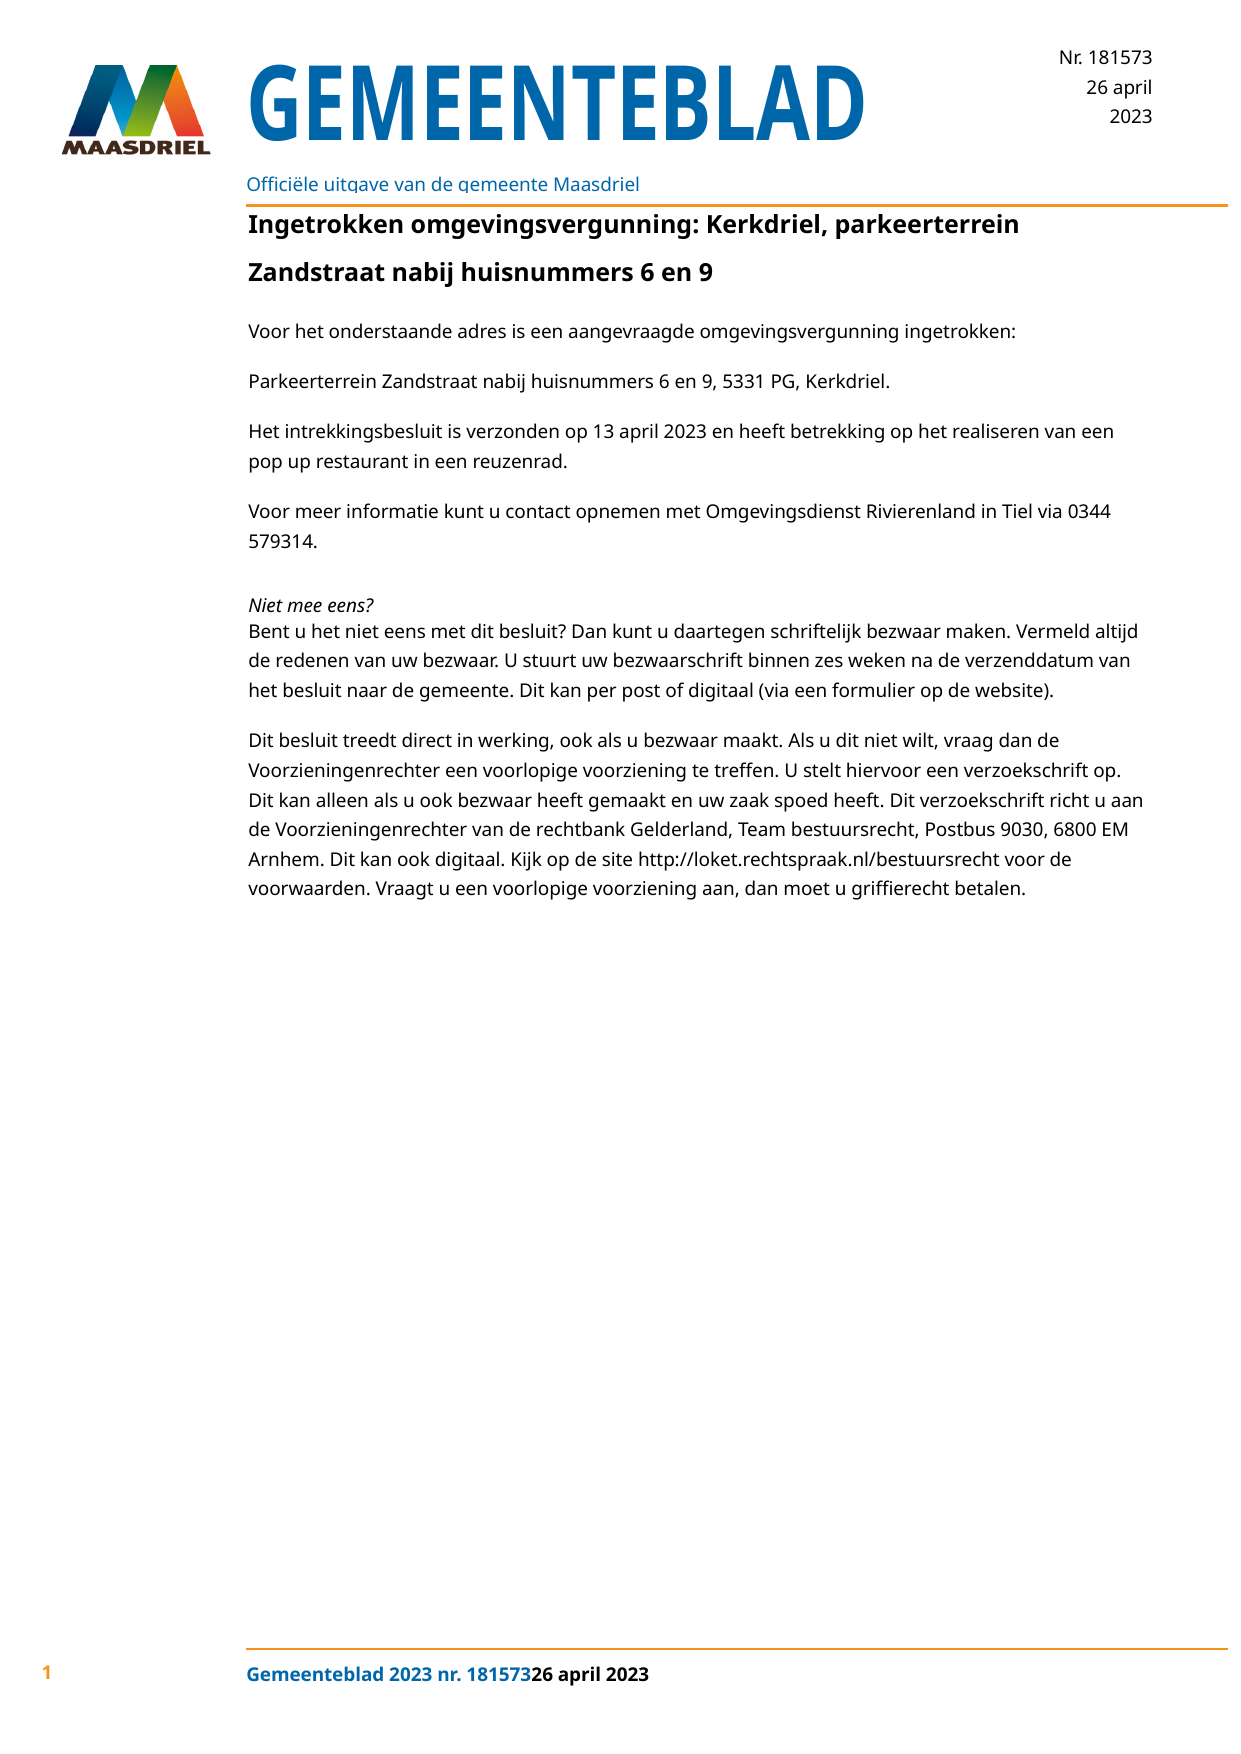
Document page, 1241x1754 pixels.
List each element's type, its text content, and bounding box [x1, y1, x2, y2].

text Bent u het niet eens met dit besluit? Dan kunt u daartegen schriftelijk bezwaar maken. Vermeld altijd de redenen van uw bezwaar. U stuurt uw bezwaarschrift binnen zes weken na de verzenddatum van het besluit naar de gemeente. Dit kan per post of digitaal (via een formulier op de website). [248, 618, 1152, 703]
text Het intrekkingsbesluit is verzonden op 13 april 2023 en heeft betrekking op het realiseren van een pop up restaurant in een reuzenrad. [248, 419, 1152, 474]
text Parkeerterrein Zandstraat nabij huisnummers 6 en 9, 5331 PG, Kerkdriel. [248, 368, 1152, 394]
text Dit besluit treedt direct in werking, ook als u bezwaar maakt. Als u dit niet wilt, vraag dan de Voorzieningenrechter een voorlopige voorziening te treffen. U stelt hiervoor een verzoekschrift op. Dit kan alleen als u ook bezwaar heeft gemaakt en uw zaak spoed heeft. Dit verzoekschrift richt u aan de Voorzieningenrechter van de rechtbank Gelderland, Team bestuursrecht, Postbus 9030, 6800 EM Arnhem. Dit kan ook digitaal. Kijk op de site http://loket.rechtspraak.nl/bestuursrecht voor de voorwaarden. Vraagt u een voorlopige voorziening aan, dan moet u griffierecht betalen. [248, 728, 1152, 901]
text Niet mee eens? [248, 592, 1152, 618]
text Voor het onderstaande adres is een aangevraagde omgevingsvergunning ingetrokken: [248, 318, 1152, 344]
picture [41, 47, 231, 172]
text Ingetrokken omgevingsvergunning: Kerkdriel, parkeerterrein Zandstraat nabij huisnummers 6 en 9 [248, 207, 1152, 288]
text Voor meer informatie kunt u contact opnemen met Omgevingsdienst Rivierenland in Tiel via 0344 579314. [248, 499, 1152, 554]
